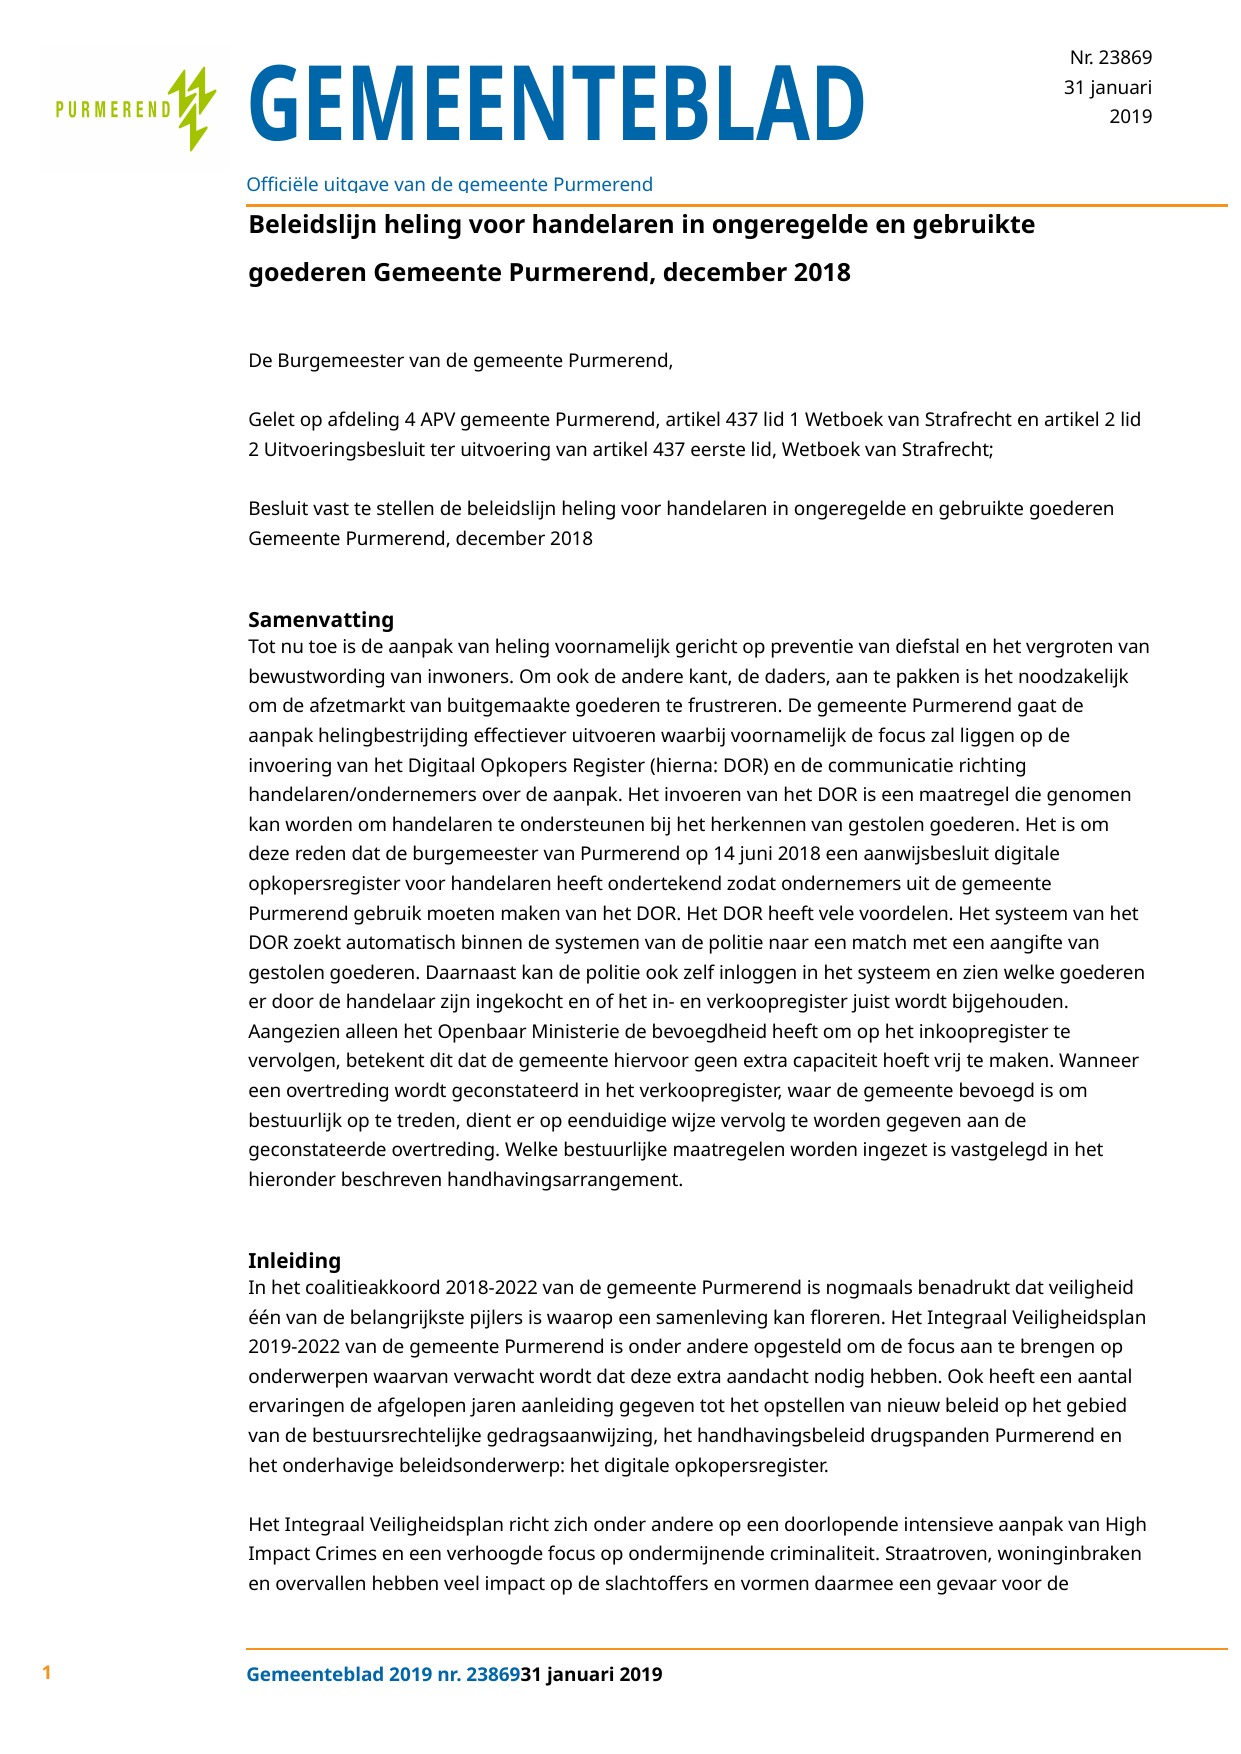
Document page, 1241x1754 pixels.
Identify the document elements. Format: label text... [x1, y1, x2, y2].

text In het coalitieakkoord 2018-2022 van de gemeente Purmerend is nogmaals benadrukt dat veiligheid één van de belangrijkste pijlers is waarop een samenleving kan floreren. Het Integraal Veiligheidsplan 2019-2022 van de gemeente Purmerend is onder andere opgesteld om de focus aan te brengen op onderwerpen waarvan verwacht wordt dat deze extra aandacht nodig hebben. Ook heeft een aantal ervaringen de afgelopen jaren aanleiding gegeven tot het opstellen van nieuw beleid op het gebied van de bestuursrechtelijke gedragsaanwijzing, het handhavingsbeleid drugspanden Purmerend en het onderhavige beleidsonderwerp: het digitale opkopersregister. [248, 1274, 1152, 1478]
text Inleiding [248, 1246, 1152, 1274]
text De Burgemeester van de gemeente Purmerend, [248, 347, 1152, 373]
text Het Integraal Veiligheidsplan richt zich onder andere op een doorlopende intensieve aanpak van High Impact Crimes en een verhoogde focus op ondermijnende criminaliteit. Straatroven, woninginbraken en overvallen hebben veel impact op de slachtoffers en vormen daarmee een gevaar voor de [248, 1511, 1152, 1596]
text Tot nu toe is de aanpak van heling voornamelijk gericht op preventie van diefstal en het vergroten van bewustwording van inwoners. Om ook de andere kant, de daders, aan te pakken is het noodzakelijk om de afzetmarkt van buitgemaakte goederen te frustreren. De gemeente Purmerend gaat de aanpak helingbestrijding effectiever uitvoeren waarbij voornamelijk de focus zal liggen op de invoering van het Digitaal Opkopers Register (hierna: DOR) en de communicatie richting handelaren/ondernemers over de aanpak. Het invoeren van het DOR is een maatregel die genomen kan worden om handelaren te ondersteunen bij het herkennen van gestolen goederen. Het is om deze reden dat de burgemeester van Purmerend op 14 juni 2018 een aanwijsbesluit digitale opkopersregister voor handelaren heeft ondertekend zodat ondernemers uit de gemeente Purmerend gebruik moeten maken van het DOR. Het DOR heeft vele voordelen. Het systeem van het DOR zoekt automatisch binnen de systemen van de politie naar een match met een aangifte van gestolen goederen. Daarnaast kan de politie ook zelf inloggen in het systeem en zien welke goederen er door de handelaar zijn ingekocht en of het in- en verkoopregister juist wordt bijgehouden. Aangezien alleen het Openbaar Ministerie de bevoegdheid heeft om op het inkoopregister te vervolgen, betekent dit dat de gemeente hiervoor geen extra capaciteit hoeft vrij te maken. Wanneer een overtreding wordt geconstateerd in het verkoopregister, waar de gemeente bevoegd is om bestuurlijk op te treden, dient er op eenduidige wijze vervolg te worden gegeven aan de geconstateerde overtreding. Welke bestuurlijke maatregelen worden ingezet is vastgelegd in het hieronder beschreven handhavingsarrangement. [248, 633, 1152, 1192]
text Samenvatting [248, 605, 1152, 633]
text Beleidslijn heling voor handelaren in ongeregelde en gebruikte goederen Gemeente Purmerend, december 2018 [248, 207, 1152, 288]
text Gelet op afdeling 4 APV gemeente Purmerend, artikel 437 lid 1 Wetboek van Strafrecht en artikel 2 lid 2 Uitvoeringsbesluit ter uitvoering van artikel 437 eerste lid, Wetboek van Strafrecht; [248, 407, 1152, 462]
text Besluit vast te stellen de beleidslijn heling voor handelaren in ongeregelde en gebruikte goederen Gemeente Purmerend, december 2018 [248, 495, 1152, 551]
picture [41, 47, 231, 172]
